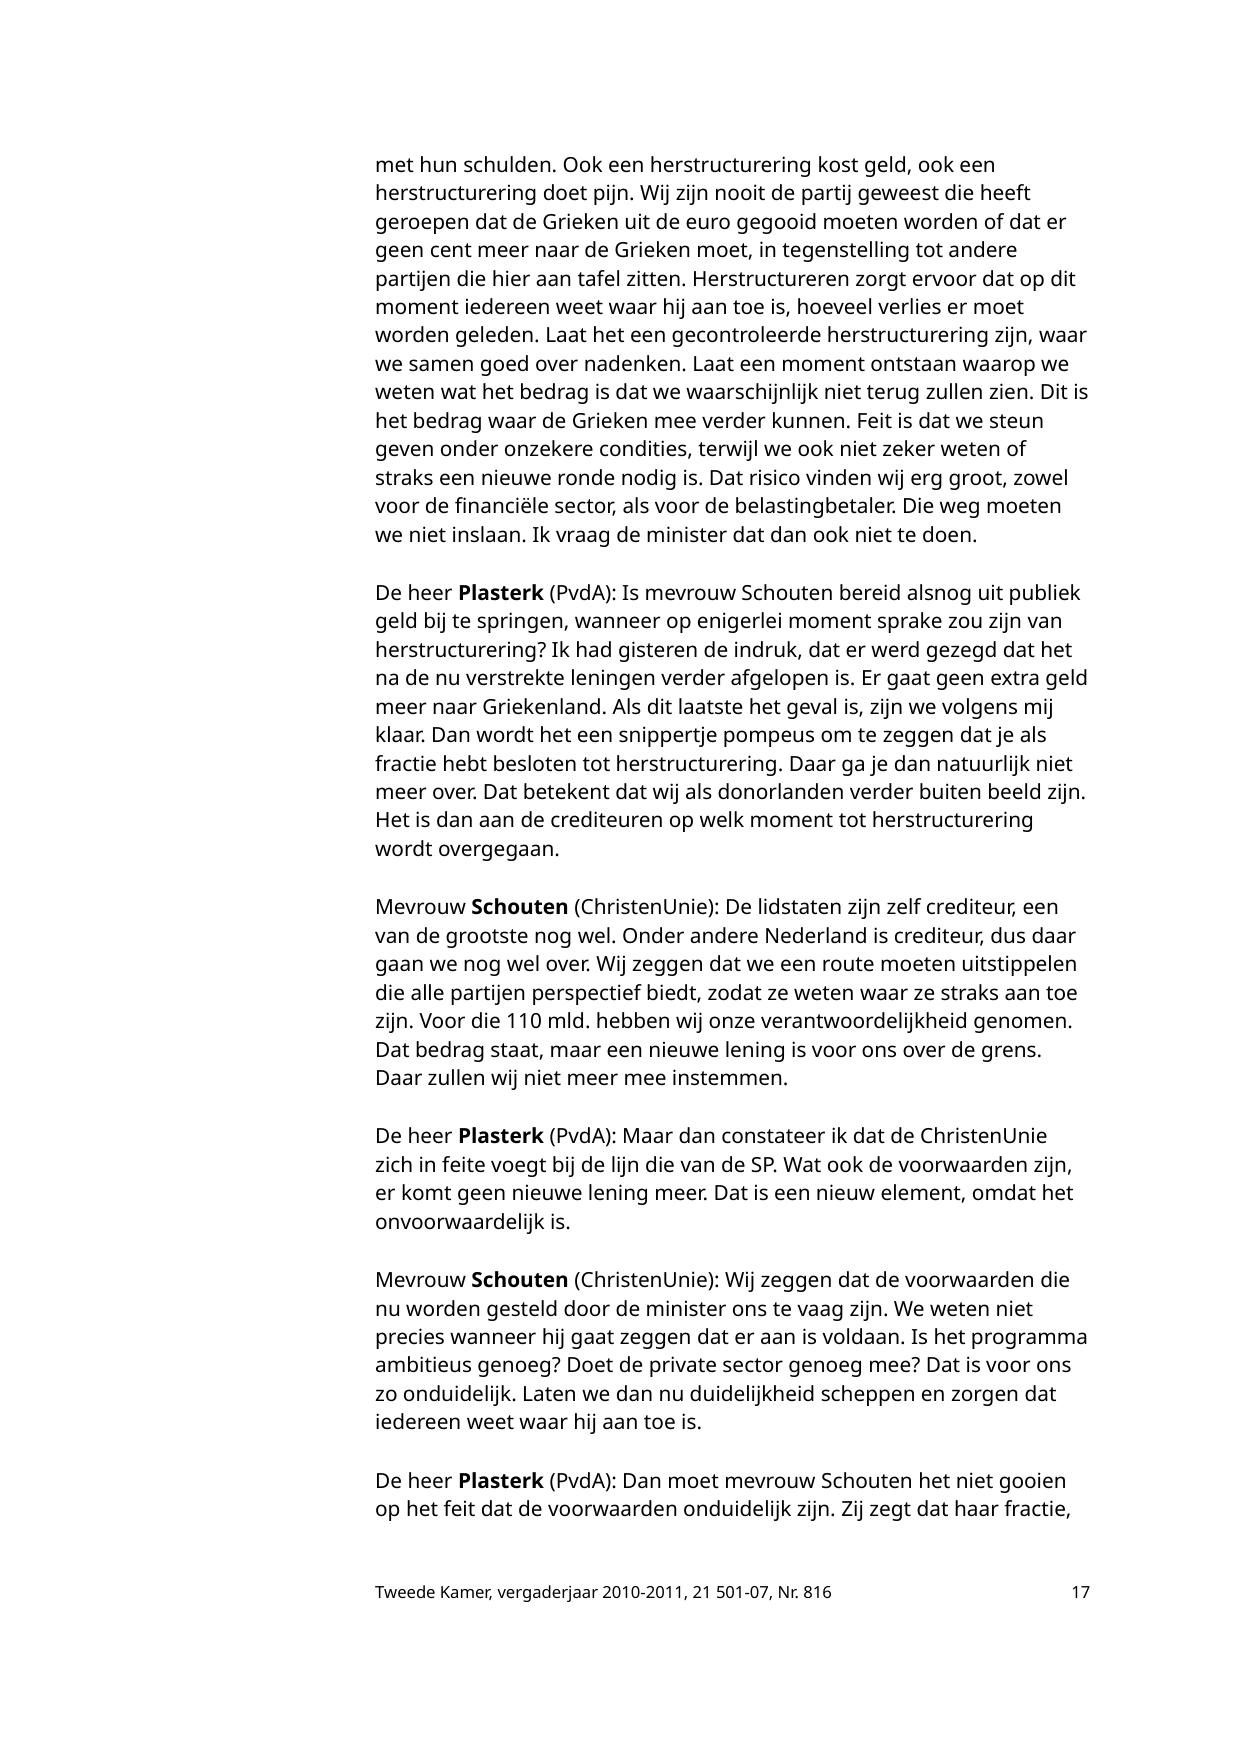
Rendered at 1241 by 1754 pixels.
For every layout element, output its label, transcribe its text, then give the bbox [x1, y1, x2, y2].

text Mevrouw Schouten (ChristenUnie): Wij zeggen dat de voorwaarden die nu worden gesteld door de minister ons te vaag zijn. We weten niet precies wanneer hij gaat zeggen dat er aan is voldaan. Is het programma ambitieus genoeg? Doet de private sector genoeg mee? Dat is voor ons zo onduidelijk. Laten we dan nu duidelijkheid scheppen en zorgen dat iedereen weet waar hij aan toe is. [375, 1265, 1090, 1436]
text met hun schulden. Ook een herstructurering kost geld, ook een herstructurering doet pijn. Wij zijn nooit de partij geweest die heeft geroepen dat de Grieken uit de euro gegooid moeten worden of dat er geen cent meer naar de Grieken moet, in tegenstelling tot andere partijen die hier aan tafel zitten. Herstructureren zorgt ervoor dat op dit moment iedereen weet waar hij aan toe is, hoeveel verlies er moet worden geleden. Laat het een gecontroleerde herstructurering zijn, waar we samen goed over nadenken. Laat een moment ontstaan waarop we weten wat het bedrag is dat we waarschijnlijk niet terug zullen zien. Dit is het bedrag waar de Grieken mee verder kunnen. Feit is dat we steun geven onder onzekere condities, terwijl we ook niet zeker weten of straks een nieuwe ronde nodig is. Dat risico vinden wij erg groot, zowel voor de financiële sector, als voor de belastingbetaler. Die weg moeten we niet inslaan. Ik vraag de minister dat dan ook niet te doen. [375, 150, 1090, 548]
text De heer Plasterk (PvdA): Maar dan constateer ik dat de ChristenUnie zich in feite voegt bij de lijn die van de SP. Wat ook de voorwaarden zijn, er komt geen nieuwe lening meer. Dat is een nieuw element, omdat het onvoorwaardelijk is. [375, 1122, 1090, 1235]
text Mevrouw Schouten (ChristenUnie): De lidstaten zijn zelf crediteur, een van de grootste nog wel. Onder andere Nederland is crediteur, dus daar gaan we nog wel over. Wij zeggen dat we een route moeten uitstippelen die alle partijen perspectief biedt, zodat ze weten waar ze straks aan toe zijn. Voor die 110 mld. hebben wij onze verantwoordelijkheid genomen. Dat bedrag staat, maar een nieuwe lening is voor ons over de grens. Daar zullen wij niet meer mee instemmen. [375, 892, 1090, 1092]
text De heer Plasterk (PvdA): Is mevrouw Schouten bereid alsnog uit publiek geld bij te springen, wanneer op enigerlei moment sprake zou zijn van herstructurering? Ik had gisteren de indruk, dat er werd gezegd dat het na de nu verstrekte leningen verder afgelopen is. Er gaat geen extra geld meer naar Griekenland. Als dit laatste het geval is, zijn we volgens mij klaar. Dan wordt het een snippertje pompeus om te zeggen dat je als fractie hebt besloten tot herstructurering. Daar ga je dan natuurlijk niet meer over. Dat betekent dat wij als donorlanden verder buiten beeld zijn. Het is dan aan de crediteuren op welk moment tot herstructurering wordt overgegaan. [375, 578, 1090, 862]
text De heer Plasterk (PvdA): Dan moet mevrouw Schouten het niet gooien op het feit dat de voorwaarden onduidelijk zijn. Zij zegt dat haar fractie, [375, 1466, 1090, 1523]
